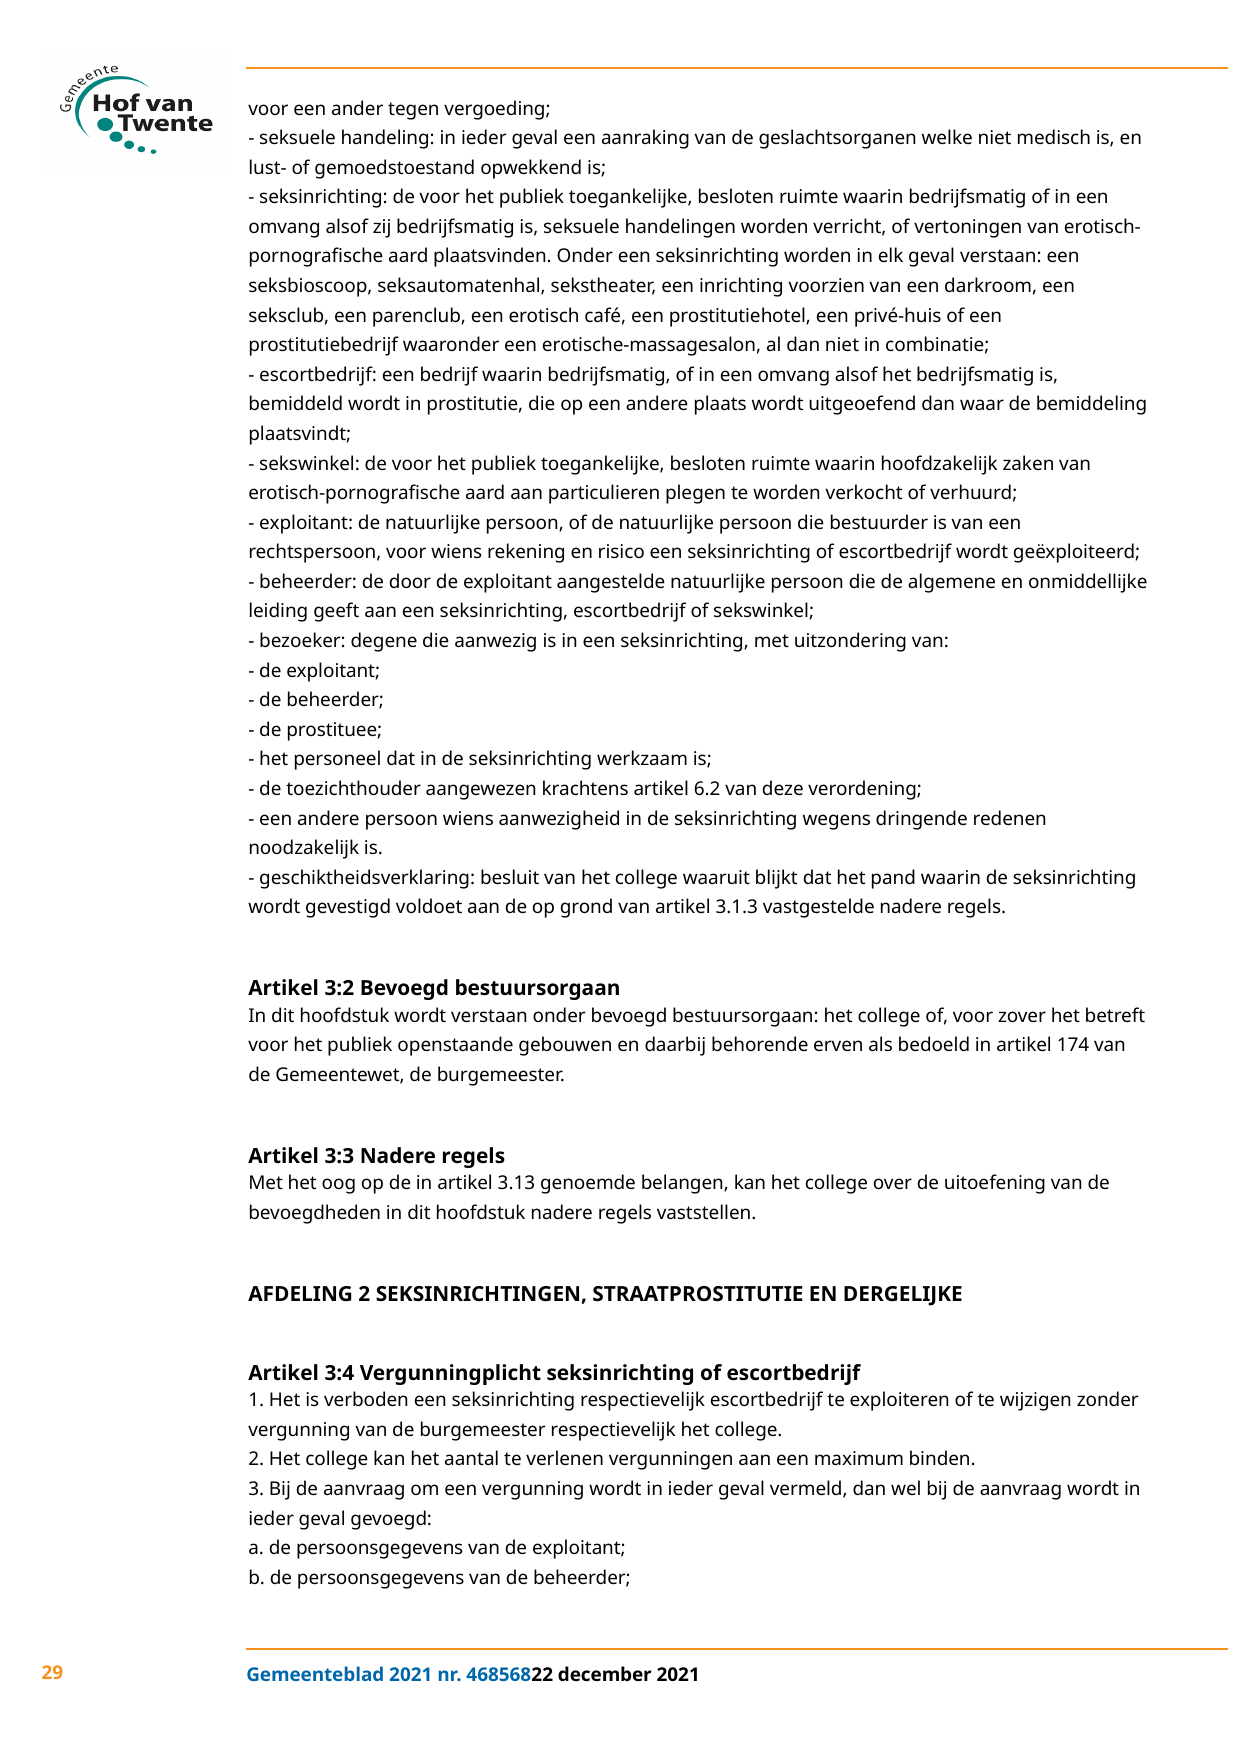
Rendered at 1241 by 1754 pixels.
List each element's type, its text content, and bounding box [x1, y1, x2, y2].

text 3. Bij de aanvraag om een vergunning wordt in ieder geval vermeld, dan wel bij de aanvraag wordt in ieder geval gevoegd: [248, 1475, 1152, 1531]
picture [41, 47, 231, 172]
text - geschiktheidsverklaring: besluit van het college waaruit blijkt dat het pand waarin de seksinrichting wordt gevestigd voldoet aan de op grond van artikel 3.1.3 vastgestelde nadere regels. [248, 864, 1152, 919]
text 2. Het college kan het aantal te verlenen vergunningen aan een maximum binden. [248, 1446, 1152, 1471]
text In dit hoofdstuk wordt verstaan onder bevoegd bestuursorgaan: het college of, voor zover het betreft voor het publiek openstaande gebouwen en daarbij behorende erven als bedoeld in artikel 174 van de Gemeentewet, de burgemeester. [248, 1002, 1152, 1087]
text - sekswinkel: de voor het publiek toegankelijke, besloten ruimte waarin hoofdzakelijk zaken van erotisch-pornografische aard aan particulieren plegen te worden verkocht of verhuurd; [248, 450, 1152, 505]
text Met het oog op de in artikel 3.13 genoemde belangen, kan het college over de uitoefening van de bevoegdheden in dit hoofdstuk nadere regels vaststellen. [248, 1169, 1152, 1225]
text - seksuele handeling: in ieder geval een aanraking van de geslachtsorganen welke niet medisch is, en lust- of gemoedstoestand opwekkend is; [248, 124, 1152, 180]
text - een andere persoon wiens aanwezigheid in de seksinrichting wegens dringende redenen noodzakelijk is. [248, 805, 1152, 860]
text - beheerder: de door de exploitant aangestelde natuurlijke persoon die de algemene en onmiddellijke leiding geeft aan een seksinrichting, escortbedrijf of sekswinkel; [248, 568, 1152, 623]
text Artikel 3:3 Nadere regels [248, 1141, 1152, 1169]
text a. de persoonsgegevens van de exploitant; [248, 1534, 1152, 1560]
text 1. Het is verboden een seksinrichting respectievelijk escortbedrijf te exploiteren of te wijzigen zonder vergunning van de burgemeester respectievelijk het college. [248, 1386, 1152, 1442]
text AFDELING 2 SEKSINRICHTINGEN, STRAATPROSTITUTIE EN DERGELIJKE [248, 1279, 1152, 1308]
text - de toezichthouder aangewezen krachtens artikel 6.2 van deze verordening; [248, 775, 1152, 801]
text - de beheerder; [248, 686, 1152, 712]
text - exploitant: de natuurlijke persoon, of de natuurlijke persoon die bestuurder is van een rechtspersoon, voor wiens rekening en risico een seksinrichting of escortbedrijf wordt geëxploiteerd; [248, 509, 1152, 564]
text - bezoeker: degene die aanwezig is in een seksinrichting, met uitzondering van: [248, 627, 1152, 653]
text - seksinrichting: de voor het publiek toegankelijke, besloten ruimte waarin bedrijfsmatig of in een omvang alsof zij bedrijfsmatig is, seksuele handelingen worden verricht, of vertoningen van erotisch-pornografische aard plaatsvinden. Onder een seksinrichting worden in elk geval verstaan: een seksbioscoop, seksautomatenhal, sekstheater, een inrichting voorzien van een darkroom, een seksclub, een parenclub, een erotisch café, een prostitutiehotel, een privé-huis of een prostitutiebedrijf waaronder een erotische-massagesalon, al dan niet in combinatie; [248, 183, 1152, 357]
text b. de persoonsgegevens van de beheerder; [248, 1564, 1152, 1590]
text Artikel 3:2 Bevoegd bestuursorgaan [248, 973, 1152, 1002]
text - de exploitant; [248, 657, 1152, 683]
text Artikel 3:4 Vergunningplicht seksinrichting of escortbedrijf [248, 1358, 1152, 1386]
text - het personeel dat in de seksinrichting werkzaam is; [248, 746, 1152, 771]
text voor een ander tegen vergoeding; [248, 95, 1152, 121]
text - escortbedrijf: een bedrijf waarin bedrijfsmatig, of in een omvang alsof het bedrijfsmatig is, bemiddeld wordt in prostitutie, die op een andere plaats wordt uitgeoefend dan waar de bemiddeling plaatsvindt; [248, 361, 1152, 446]
text - de prostituee; [248, 716, 1152, 742]
